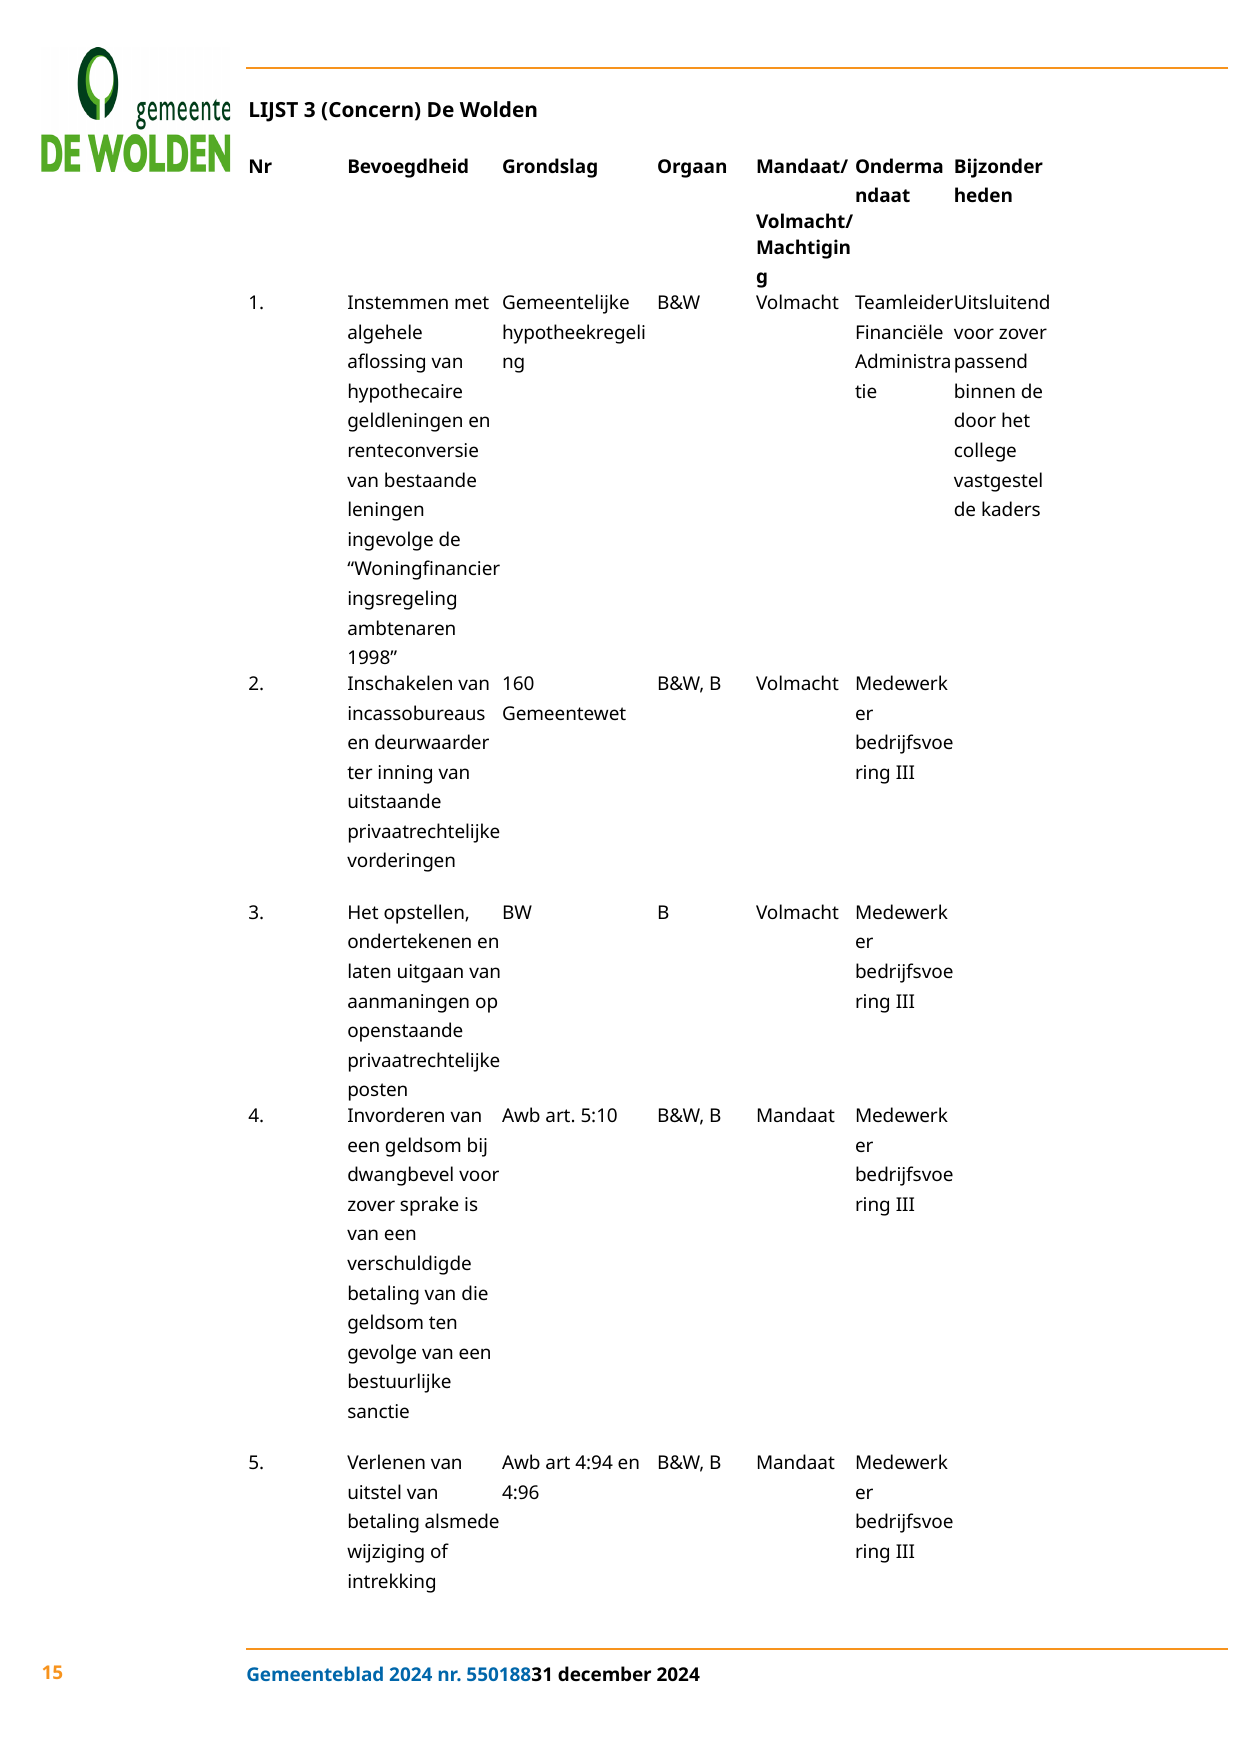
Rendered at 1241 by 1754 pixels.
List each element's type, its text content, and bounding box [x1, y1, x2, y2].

table_cell [657, 208, 756, 234]
table_cell B&W, B [657, 1450, 756, 1594]
table_header Grondslag [502, 153, 657, 208]
table_cell [502, 873, 657, 899]
table_cell B&W [657, 289, 756, 670]
table_cell [657, 234, 756, 289]
table_cell 3. [248, 899, 347, 1102]
table_cell 4. [248, 1102, 347, 1424]
table_cell Mandaat [756, 1450, 855, 1594]
table_cell Awb art. 5:10 [502, 1102, 657, 1424]
table_cell Medewerker bedrijfsvoering III [855, 670, 954, 873]
table_cell Volmacht [756, 289, 855, 670]
table_cell [1053, 873, 1152, 899]
table_cell [954, 873, 1053, 899]
table_cell [1053, 1424, 1152, 1449]
table_cell 1. [248, 289, 347, 670]
table_cell [954, 1450, 1053, 1594]
table_cell [657, 1424, 756, 1449]
table_cell 160 Gemeentewet [502, 670, 657, 873]
table_cell Machtiging [756, 234, 855, 289]
table_cell [855, 234, 954, 289]
table_cell [855, 873, 954, 899]
table_cell [347, 208, 502, 234]
table_cell [1053, 1102, 1152, 1424]
table_cell [248, 1424, 347, 1449]
table_header Mandaat/ [756, 153, 855, 208]
table_cell Inschakelen van incassobureaus en deurwaarder ter inning van uitstaande privaatrechtelijke vorderingen [347, 670, 502, 873]
table_header Bevoegdheid [347, 153, 502, 208]
table_cell [248, 873, 347, 899]
table_cell [248, 234, 347, 289]
table_cell [502, 208, 657, 234]
table_cell Gemeentelijke hypotheekregeling [502, 289, 657, 670]
table_cell [502, 1424, 657, 1449]
table_cell [502, 234, 657, 289]
table_cell [347, 873, 502, 899]
table_cell [954, 1102, 1053, 1424]
table_header Bijzonderheden [954, 153, 1053, 208]
table_cell [347, 1424, 502, 1449]
table_cell Het opstellen, ondertekenen en laten uitgaan van aanmaningen op openstaande privaatrechtelijke posten [347, 899, 502, 1102]
table_cell [1053, 899, 1152, 1102]
table_cell Invorderen van een geldsom bij dwangbevel voor zover sprake is van een verschuldigde betaling van die geldsom ten gevolge van een bestuurlijke sanctie [347, 1102, 502, 1424]
table_cell Teamleider Financiële Administratie [855, 289, 954, 670]
table_cell 2. [248, 670, 347, 873]
table_cell B&W, B [657, 670, 756, 873]
table_cell [954, 208, 1053, 234]
table_cell B [657, 899, 756, 1102]
table_cell 5. [248, 1450, 347, 1594]
table_cell [248, 208, 347, 234]
table_cell Awb art 4:94 en 4:96 [502, 1450, 657, 1594]
table_cell Volmacht/ [756, 208, 855, 234]
table_header Orgaan [657, 153, 756, 208]
table_cell Medewerker bedrijfsvoering III [855, 1102, 954, 1424]
table_cell [954, 899, 1053, 1102]
table_cell Medewerker bedrijfsvoering III [855, 899, 954, 1102]
table_cell [954, 1424, 1053, 1449]
table_cell Mandaat [756, 1102, 855, 1424]
table_header Nr [248, 153, 347, 208]
table_cell BW [502, 899, 657, 1102]
table_cell B&W, B [657, 1102, 756, 1424]
table_cell Instemmen met algehele aflossing van hypothecaire geldleningen en renteconversie van bestaande leningen ingevolge de “Woningfinancieringsregeling ambtenaren 1998” [347, 289, 502, 670]
table_cell [954, 234, 1053, 289]
table_cell Medewerker bedrijfsvoering III [855, 1450, 954, 1594]
table_header Ondermandaat [855, 153, 954, 208]
table_cell [756, 1424, 855, 1449]
table_cell Volmacht [756, 899, 855, 1102]
table_cell [855, 208, 954, 234]
table_cell [954, 670, 1053, 873]
table_cell [855, 1424, 954, 1449]
table_cell Verlenen van uitstel van betaling alsmede wijziging of intrekking [347, 1450, 502, 1594]
table_cell [1053, 1450, 1152, 1594]
text LIJST 3 (Concern) De Wolden [248, 95, 1152, 123]
table_cell [756, 873, 855, 899]
table_cell Uitsluitend voor zover passend binnen de door het college vastgestelde kaders [954, 289, 1053, 670]
table_cell Volmacht [756, 670, 855, 873]
table_cell [657, 873, 756, 899]
picture [41, 47, 231, 172]
table_cell [347, 234, 502, 289]
